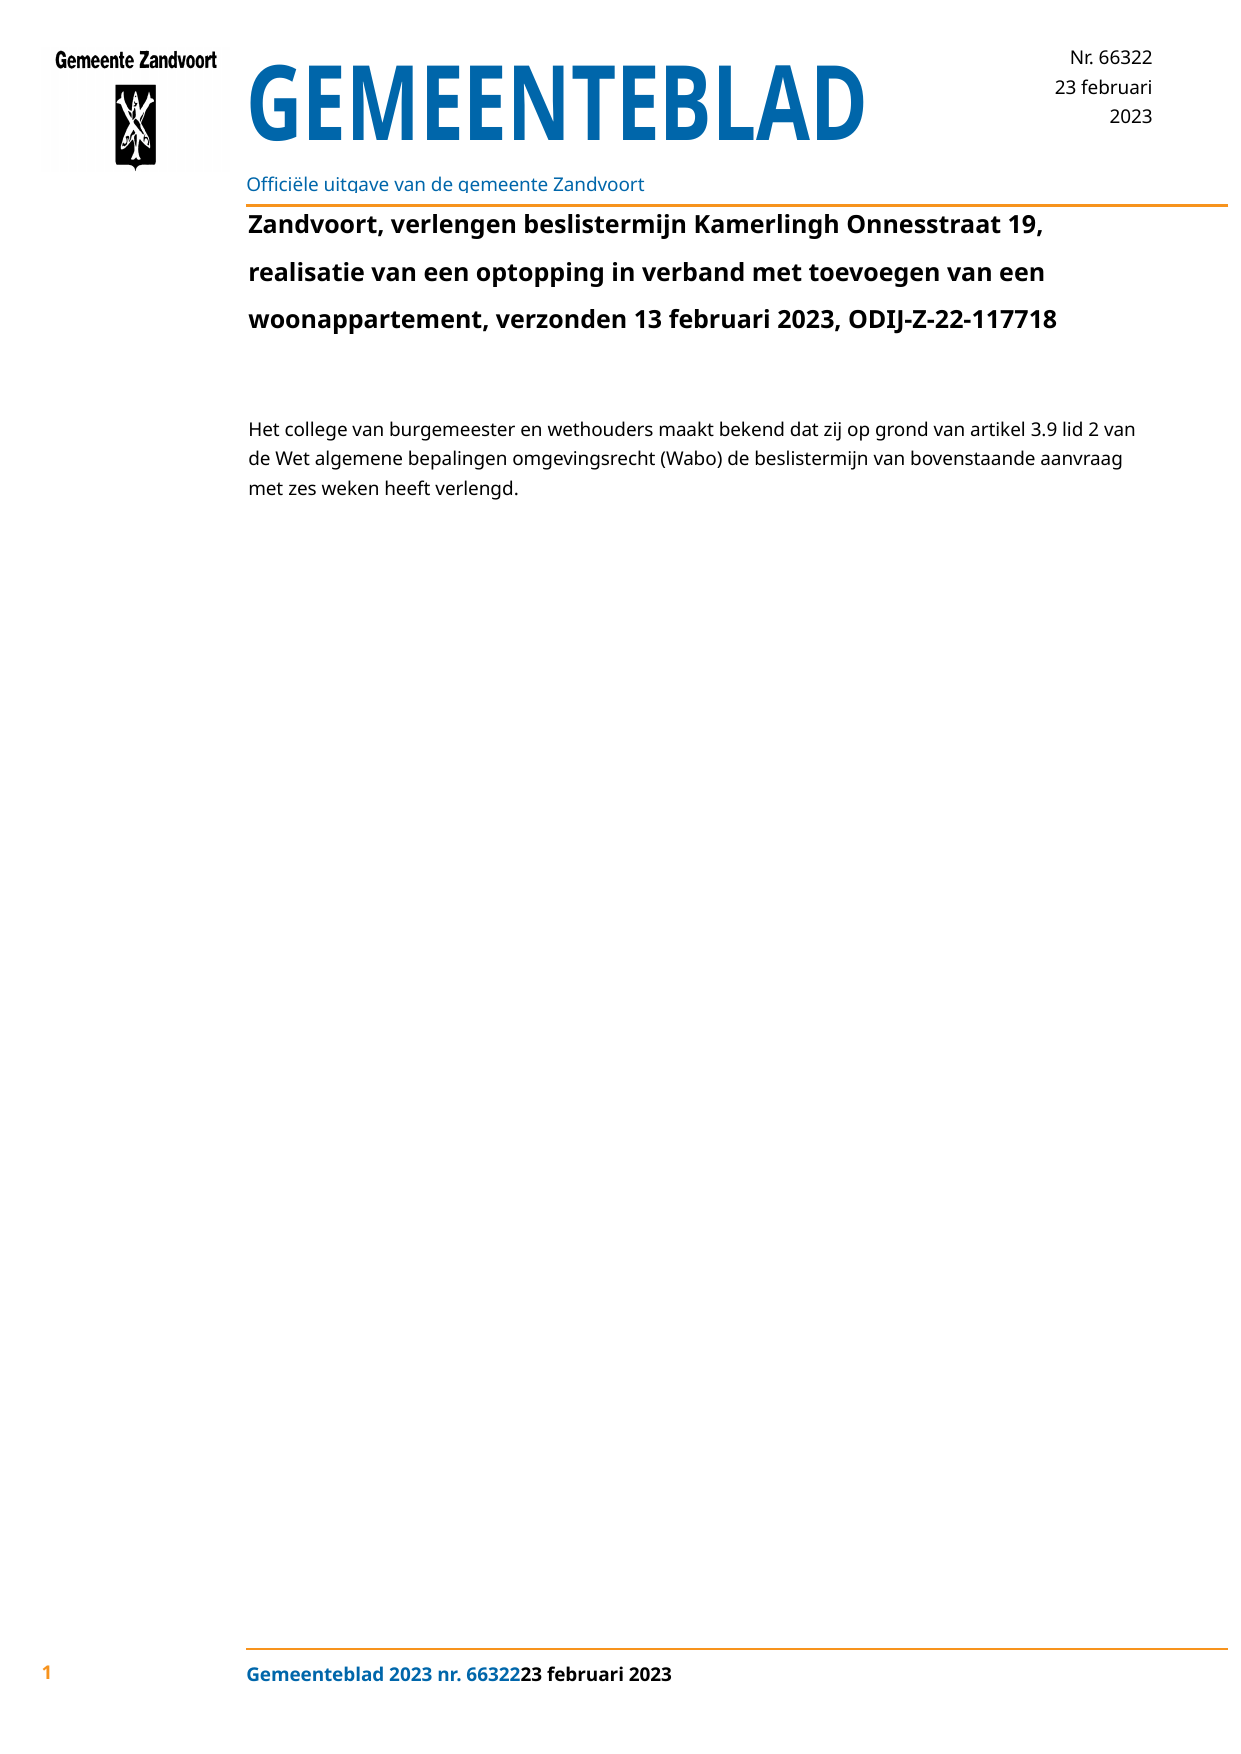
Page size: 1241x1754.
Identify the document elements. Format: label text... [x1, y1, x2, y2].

text Zandvoort, verlengen beslistermijn Kamerlingh Onnesstraat 19, realisatie van een optopping in verband met toevoegen van een woonappartement, verzonden 13 februari 2023, ODIJ-Z-22-117718 [248, 207, 1152, 336]
picture [41, 47, 231, 172]
text Het college van burgemeester en wethouders maakt bekend dat zij op grond van artikel 3.9 lid 2 van de Wet algemene bepalingen omgevingsrecht (Wabo) de beslistermijn van bovenstaande aanvraag met zes weken heeft verlengd. [248, 416, 1152, 501]
